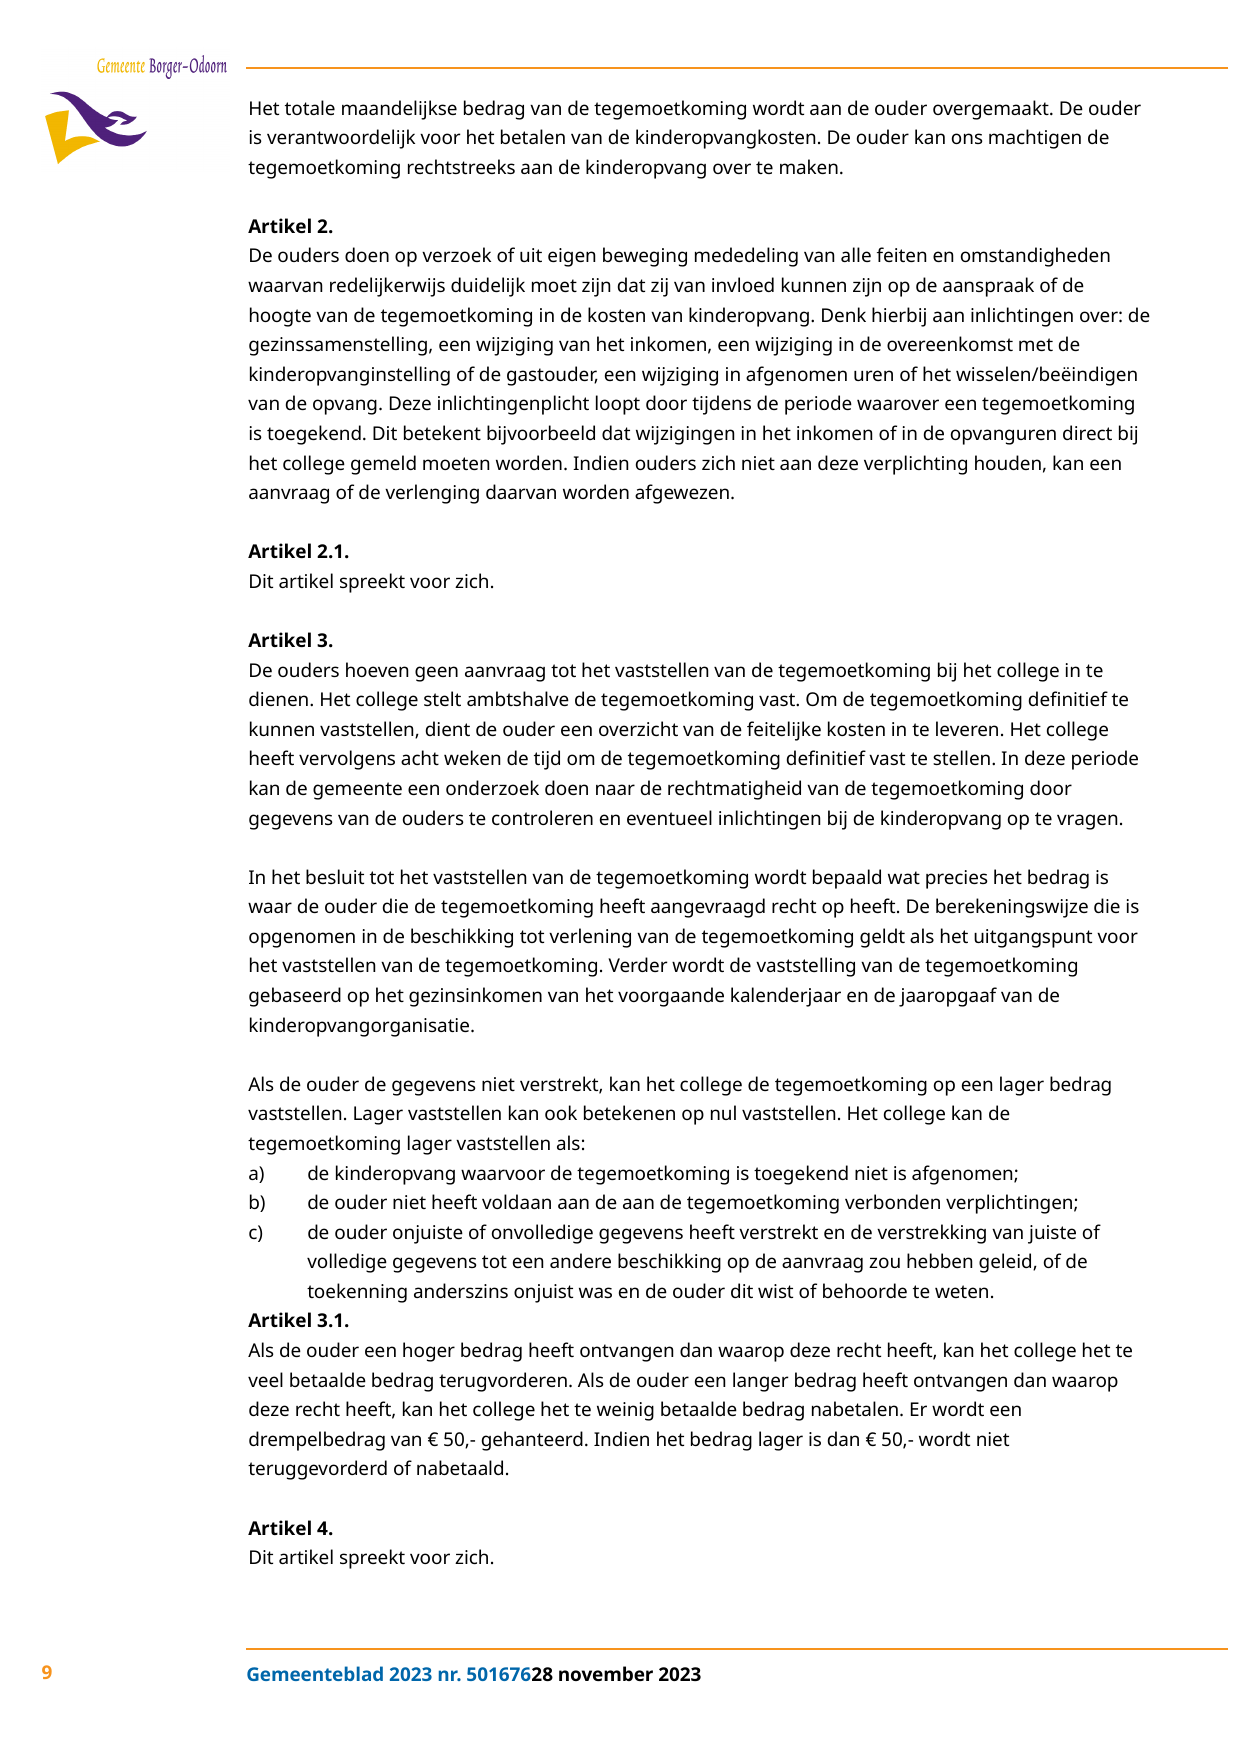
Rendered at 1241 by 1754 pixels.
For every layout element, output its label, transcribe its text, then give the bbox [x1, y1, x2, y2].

list de ouder niet heeft voldaan aan de aan de tegemoetkoming verbonden verplichtingen; [248, 1189, 1152, 1215]
text Artikel 3.1. [248, 1308, 1152, 1333]
text Artikel 3. [248, 627, 1152, 653]
text De ouders hoeven geen aanvraag tot het vaststellen van de tegemoetkoming bij het college in te dienen. Het college stelt ambtshalve de tegemoetkoming vast. Om de tegemoetkoming definitief te kunnen vaststellen, dient de ouder een overzicht van de feitelijke kosten in te leveren. Het college heeft vervolgens acht weken de tijd om de tegemoetkoming definitief vast te stellen. In deze periode kan de gemeente een onderzoek doen naar de rechtmatigheid van de tegemoetkoming door gegevens van de ouders te controleren en eventueel inlichtingen bij de kinderopvang op te vragen. [248, 657, 1152, 831]
text In het besluit tot het vaststellen van de tegemoetkoming wordt bepaald wat precies het bedrag is waar de ouder die de tegemoetkoming heeft aangevraagd recht op heeft. De berekeningswijze die is opgenomen in de beschikking tot verlening van de tegemoetkoming geldt als het uitgangspunt voor het vaststellen van de tegemoetkoming. Verder wordt de vaststelling van de tegemoetkoming gebaseerd op het gezinsinkomen van het voorgaande kalenderjaar en de jaaropgaaf van de kinderopvangorganisatie. [248, 864, 1152, 1038]
text Als de ouder de gegevens niet verstrekt, kan het college de tegemoetkoming op een lager bedrag vaststellen. Lager vaststellen kan ook betekenen op nul vaststellen. Het college kan de tegemoetkoming lager vaststellen als: [248, 1071, 1152, 1156]
text Als de ouder een hoger bedrag heeft ontvangen dan waarop deze recht heeft, kan het college het te veel betaalde bedrag terugvorderen. Als de ouder een langer bedrag heeft ontvangen dan waarop deze recht heeft, kan het college het te weinig betaalde bedrag nabetalen. Er wordt een drempelbedrag van € 50,- gehanteerd. Indien het bedrag lager is dan € 50,- wordt niet teruggevorderd of nabetaald. [248, 1337, 1152, 1481]
text De ouders doen op verzoek of uit eigen beweging mededeling van alle feiten en omstandigheden waarvan redelijkerwijs duidelijk moet zijn dat zij van invloed kunnen zijn op de aanspraak of de hoogte van de tegemoetkoming in de kosten van kinderopvang. Denk hierbij aan inlichtingen over: de gezinssamenstelling, een wijziging van het inkomen, een wijziging in de overeenkomst met de kinderopvanginstelling of de gastouder, een wijziging in afgenomen uren of het wisselen/beëindigen van de opvang. Deze inlichtingenplicht loopt door tijdens de periode waarover een tegemoetkoming is toegekend. Dit betekent bijvoorbeeld dat wijzigingen in het inkomen of in de opvanguren direct bij het college gemeld moeten worden. Indien ouders zich niet aan deze verplichting houden, kan een aanvraag of de verlenging daarvan worden afgewezen. [248, 243, 1152, 505]
text Artikel 4. [248, 1515, 1152, 1541]
text Dit artikel spreekt voor zich. [248, 1544, 1152, 1570]
text Artikel 2. [248, 213, 1152, 239]
text Het totale maandelijkse bedrag van de tegemoetkoming wordt aan de ouder overgemaakt. De ouder is verantwoordelijk voor het betalen van de kinderopvangkosten. De ouder kan ons machtigen de tegemoetkoming rechtstreeks aan de kinderopvang over te maken. [248, 95, 1152, 180]
list de ouder onjuiste of onvolledige gegevens heeft verstrekt en de verstrekking van juiste of volledige gegevens tot een andere beschikking op de aanvraag zou hebben geleid, of de toekenning anderszins onjuist was en de ouder dit wist of behoorde te weten. [248, 1219, 1152, 1304]
text Dit artikel spreekt voor zich. [248, 568, 1152, 594]
text Artikel 2.1. [248, 538, 1152, 564]
picture [41, 47, 231, 172]
list de kinderopvang waarvoor de tegemoetkoming is toegekend niet is afgenomen; [248, 1160, 1152, 1186]
